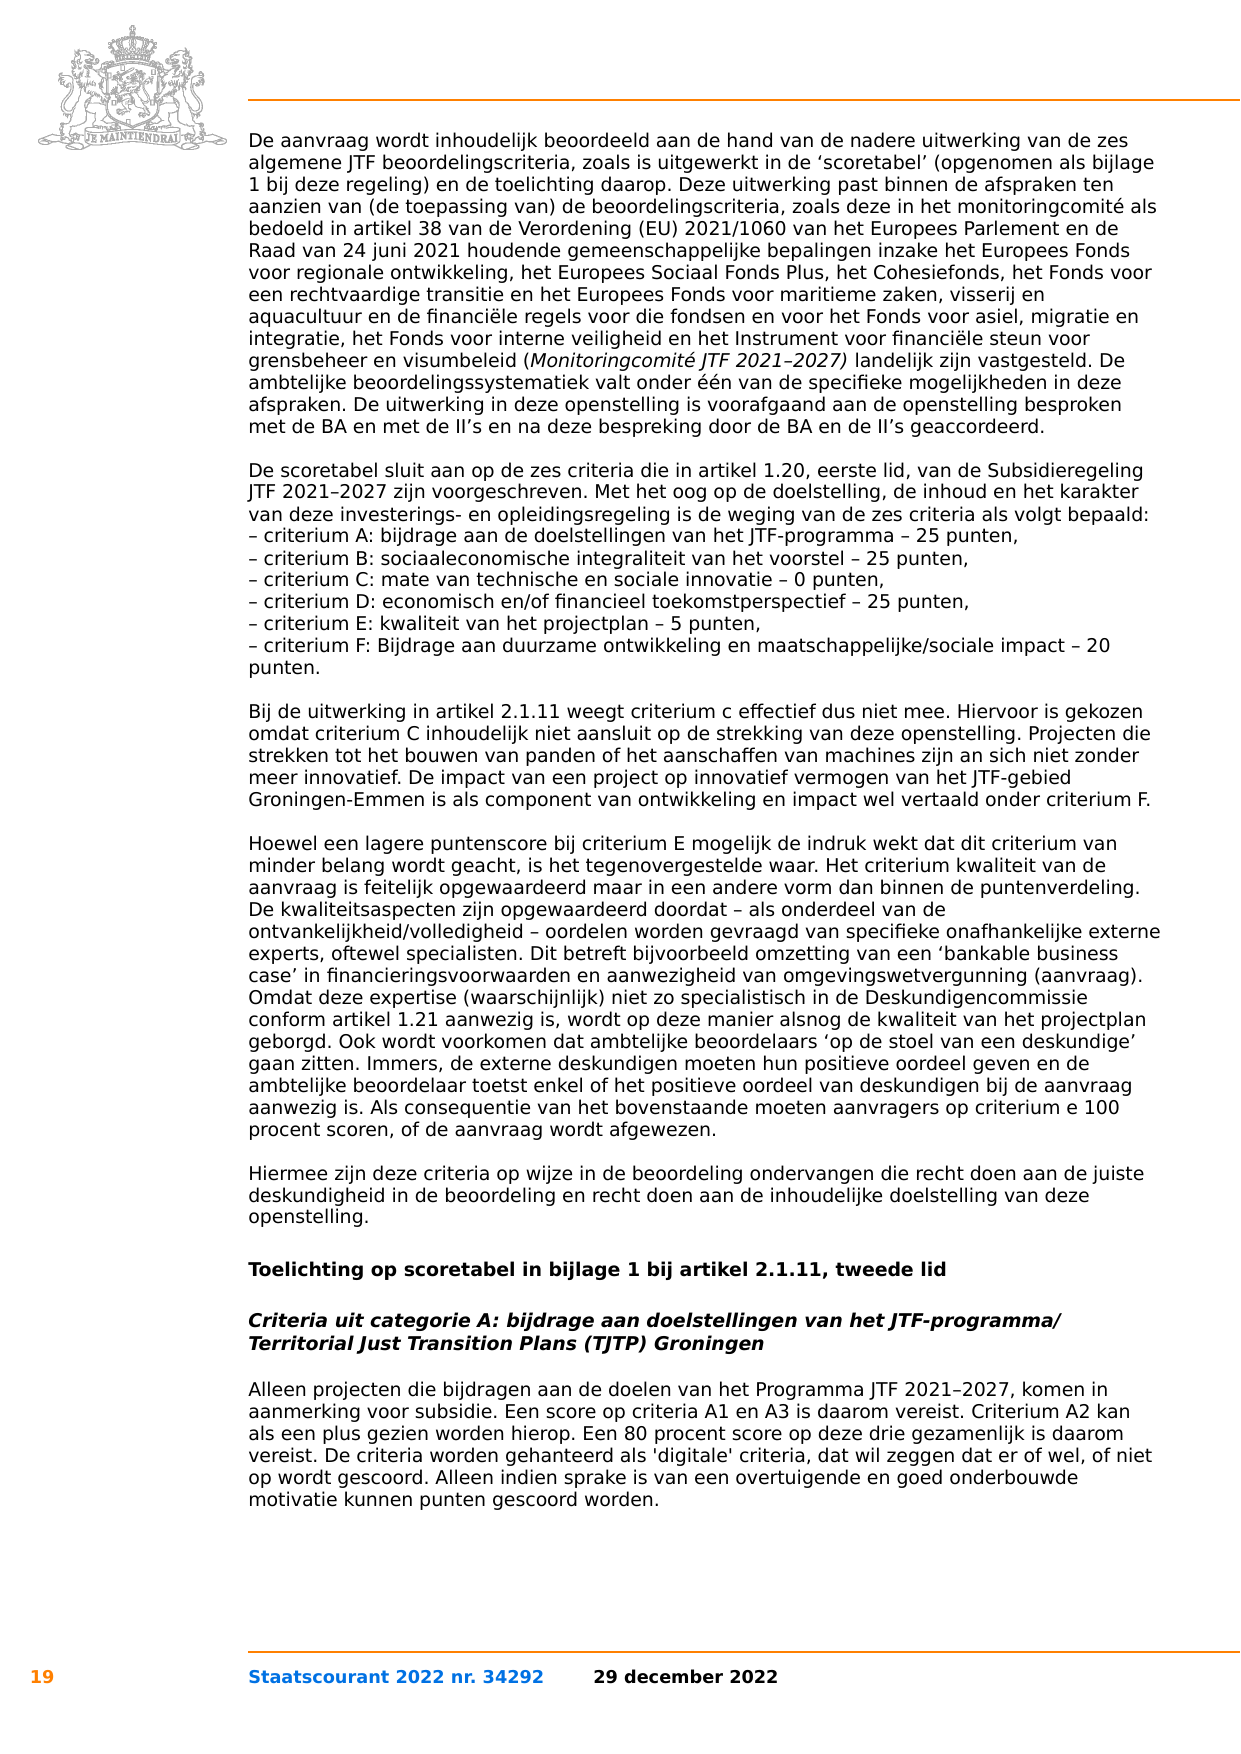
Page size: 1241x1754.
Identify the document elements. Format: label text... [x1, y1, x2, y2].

text Hoewel een lagere puntenscore bij criterium E mogelijk de indruk wekt dat dit criterium van minder belang wordt geacht, is het tegenovergestelde waar. Het criterium kwaliteit van de aanvraag is feitelijk opgewaardeerd maar in een andere vorm dan binnen de puntenverdeling. De kwaliteitsaspecten zijn opgewaardeerd doordat – als onderdeel van de ontvankelijkheid/volledigheid – oordelen worden gevraagd van specifieke onafhankelijke externe experts, oftewel specialisten. Dit betreft bijvoorbeeld omzetting van een ‘bankable business case’ in financieringsvoorwaarden en aanwezigheid van omgevingswetvergunning (aanvraag). Omdat deze expertise (waarschijnlijk) niet zo specialistisch in de Deskundigencommissie conform artikel 1.21 aanwezig is, wordt op deze manier alsnog de kwaliteit van het projectplan geborgd. Ook wordt voorkomen dat ambtelijke beoordelaars ‘op de stoel van een deskundige’ gaan zitten. Immers, de externe deskundigen moeten hun positieve oordeel geven en de ambtelijke beoordelaar toetst enkel of het positieve oordeel van deskundigen bij de aanvraag aanwezig is. Als consequentie van het bovenstaande moeten aanvragers op criterium e 100 procent scoren, of de aanvraag wordt afgewezen. [248, 833, 1163, 1141]
text – criterium C: mate van technische en sociale innovatie – 0 punten, [248, 569, 1163, 591]
text Hiermee zijn deze criteria op wijze in de beoordeling ondervangen die recht doen aan de juiste deskundigheid in de beoordeling en recht doen aan de inhoudelijke doelstelling van deze openstelling. [248, 1162, 1163, 1228]
text De scoretabel sluit aan op de zes criteria die in artikel 1.20, eerste lid, van de Subsidieregeling JTF 2021–2027 zijn voorgeschreven. Met het oog op de doelstelling, de inhoud en het karakter van deze investerings- en opleidingsregeling is de weging van de zes criteria als volgt bepaald: [248, 459, 1163, 525]
text De aanvraag wordt inhoudelijk beoordeeld aan de hand van de nadere uitwerking van de zes algemene JTF beoordelingscriteria, zoals is uitgewerkt in de ‘scoretabel’ (opgenomen als bijlage 1 bij deze regeling) en de toelichting daarop. Deze uitwerking past binnen de afspraken ten aanzien van (de toepassing van) de beoordelingscriteria, zoals deze in het monitoringcomité als bedoeld in artikel 38 van de Verordening (EU) 2021/1060 van het Europees Parlement en de Raad van 24 juni 2021 houdende gemeenschappelijke bepalingen inzake het Europees Fonds voor regionale ontwikkeling, het Europees Sociaal Fonds Plus, het Cohesiefonds, het Fonds voor een rechtvaardige transitie en het Europees Fonds voor maritieme zaken, visserij en aquacultuur en de financiële regels voor die fondsen en voor het Fonds voor asiel, migratie en integratie, het Fonds voor interne veiligheid en het Instrument voor financiële steun voor grensbeheer en visumbeleid (Monitoringcomité JTF 2021–2027) landelijk zijn vastgesteld. De ambtelijke beoordelingssystematiek valt onder één van de specifieke mogelijkheden in deze afspraken. De uitwerking in deze openstelling is voorafgaand aan de openstelling besproken met de BA en met de II’s en na deze bespreking door de BA en de II’s geaccordeerd. [248, 130, 1163, 438]
text – criterium D: economisch en/of financieel toekomstperspectief – 25 punten, [248, 591, 1163, 613]
picture [38, 25, 227, 150]
text Bij de uitwerking in artikel 2.1.11 weegt criterium c effectief dus niet mee. Hiervoor is gekozen omdat criterium C inhoudelijk niet aansluit op de strekking van deze openstelling. Projecten die strekken tot het bouwen van panden of het aanschaffen van machines zijn an sich niet zonder meer innovatief. De impact van een project op innovatief vermogen van het JTF-gebied Groningen-Emmen is als component van ontwikkeling en impact wel vertaald onder criterium F. [248, 701, 1163, 811]
text – criterium F: Bijdrage aan duurzame ontwikkeling en maatschappelijke/sociale impact – 20 punten. [248, 635, 1163, 679]
text – criterium B: sociaaleconomische integraliteit van het voorstel – 25 punten, [248, 547, 1163, 569]
text – criterium A: bijdrage aan de doelstellingen van het JTF-programma – 25 punten, [248, 525, 1163, 547]
text – criterium E: kwaliteit van het projectplan – 5 punten, [248, 613, 1163, 635]
subtitle Toelichting op scoretabel in bijlage 1 bij artikel 2.1.11, tweede lid [248, 1258, 1163, 1280]
subtitle Criteria uit categorie A: bijdrage aan doelstellingen van het JTF-programma/ Territorial Just Transition Plans (TJTP) Groningen [248, 1310, 1163, 1354]
text Alleen projecten die bijdragen aan de doelen van het Programma JTF 2021–2027, komen in aanmerking voor subsidie. Een score op criteria A1 en A3 is daarom vereist. Criterium A2 kan als een plus gezien worden hierop. Een 80 procent score op deze drie gezamenlijk is daarom vereist. De criteria worden gehanteerd als 'digitale' criteria, dat wil zeggen dat er of wel, of niet op wordt gescoord. Alleen indien sprake is van een overtuigende en goed onderbouwde motivatie kunnen punten gescoord worden. [248, 1379, 1163, 1511]
